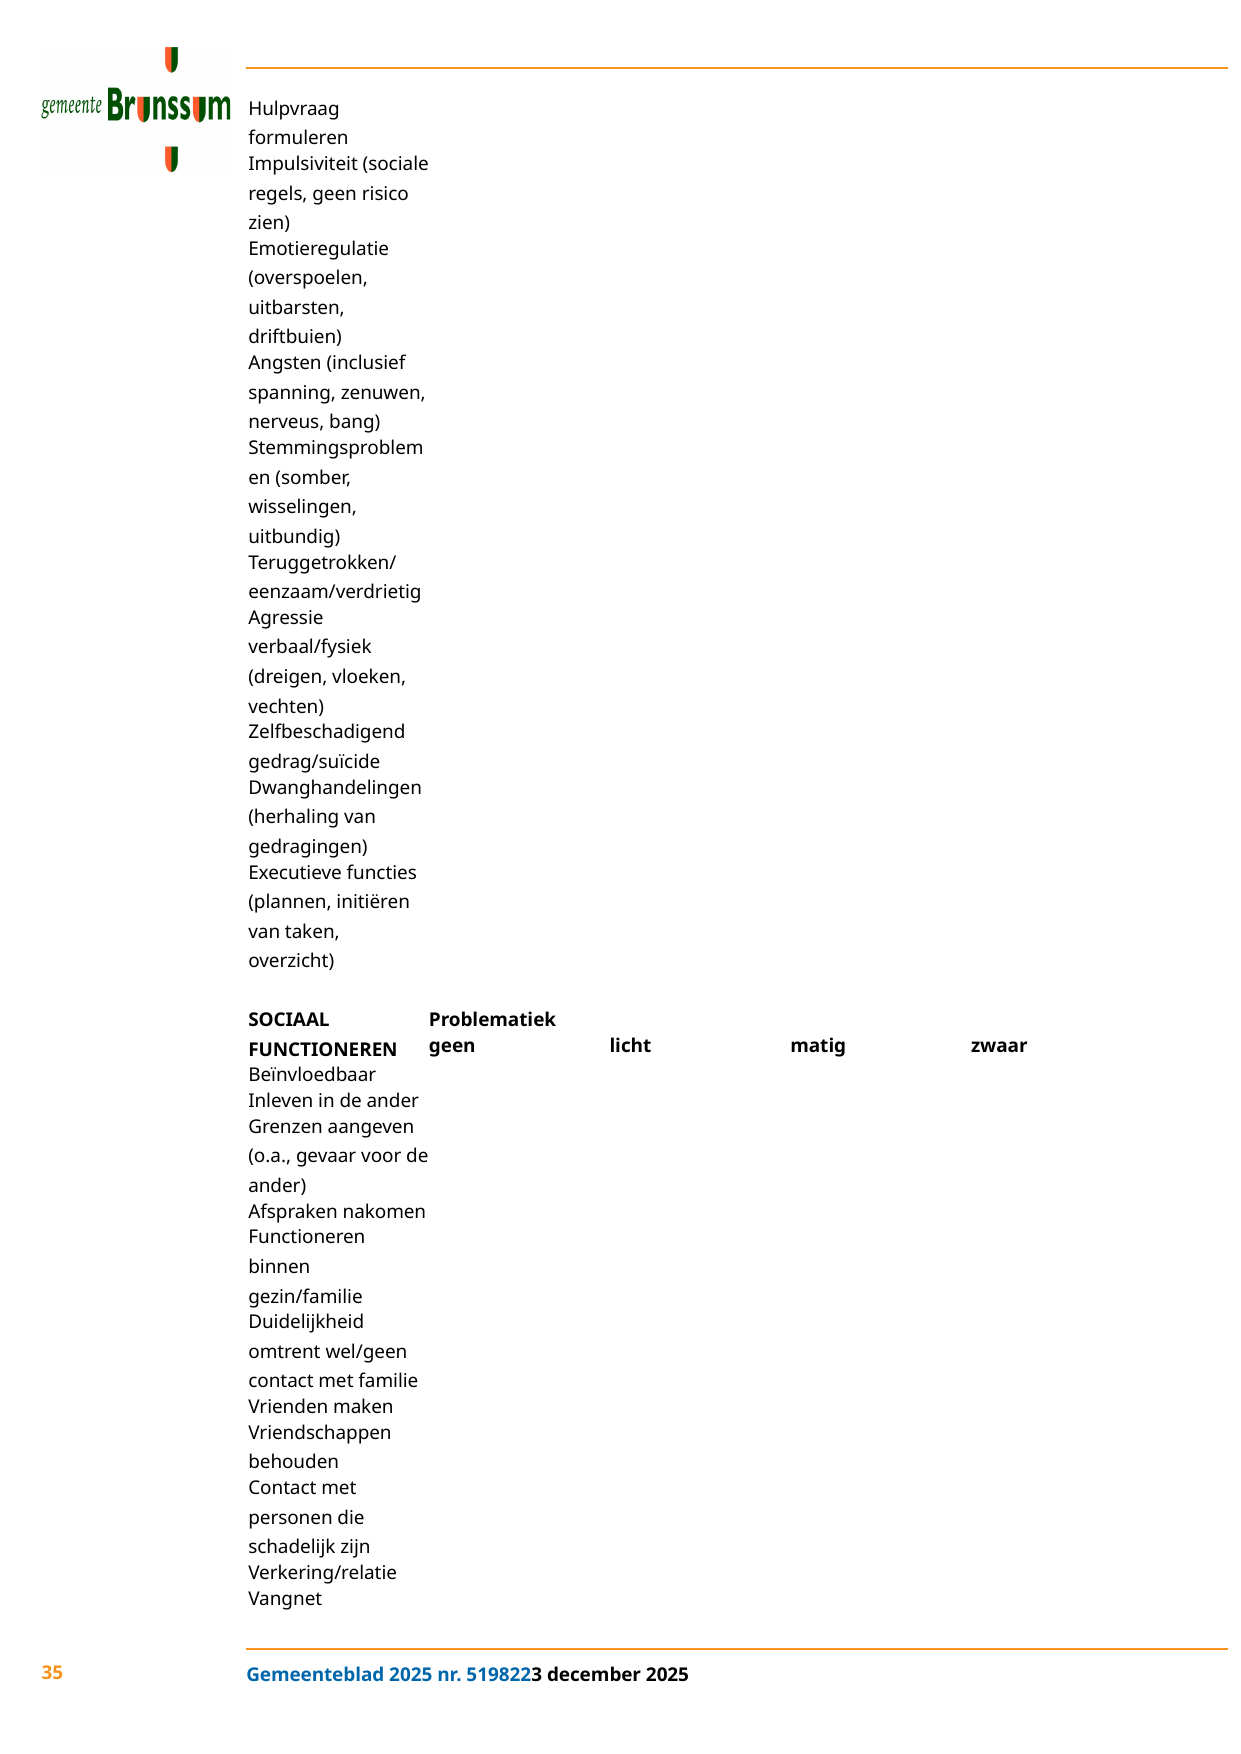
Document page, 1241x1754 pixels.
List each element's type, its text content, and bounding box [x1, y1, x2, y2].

table_cell [429, 1419, 609, 1474]
table_cell [429, 1475, 609, 1559]
table_cell [971, 1062, 1152, 1087]
table_cell [790, 859, 971, 973]
table_cell [429, 434, 609, 549]
table_cell [790, 350, 971, 434]
table_header Problematiek [429, 1006, 1152, 1032]
table_cell Beïnvloedbaar [248, 1062, 429, 1087]
table_cell [429, 150, 609, 235]
table_cell Afspraken nakomen [248, 1198, 429, 1224]
table_cell [790, 1559, 971, 1585]
table_cell [609, 1475, 790, 1559]
table_cell [429, 859, 609, 973]
table_cell Contact met personen die schadelijk zijn [248, 1475, 429, 1559]
table_cell [429, 719, 609, 774]
table_cell [971, 859, 1152, 973]
table_cell [609, 95, 790, 150]
table_cell Functioneren binnen gezin/familie [248, 1224, 429, 1308]
table_cell [790, 1087, 971, 1113]
table_cell Emotieregulatie (overspoelen, uitbarsten, driftbuien) [248, 235, 429, 349]
table_cell [790, 1113, 971, 1198]
table_cell [971, 1087, 1152, 1113]
table_cell [790, 719, 971, 774]
table_cell [971, 1309, 1152, 1393]
table_cell [971, 150, 1152, 235]
table_cell [609, 859, 790, 973]
table_cell Vriendschappen behouden [248, 1419, 429, 1474]
table_cell [429, 235, 609, 349]
table_cell [609, 1198, 790, 1224]
table_cell [790, 1394, 971, 1419]
table_cell [429, 1087, 609, 1113]
table_cell [429, 1309, 609, 1393]
table_header SOCIAAL FUNCTIONEREN [248, 1006, 429, 1062]
table_cell [429, 1394, 609, 1419]
table_cell [790, 1585, 971, 1611]
table_cell [971, 1224, 1152, 1308]
table_cell [609, 1394, 790, 1419]
table_cell [429, 1585, 609, 1611]
table_cell [609, 1585, 790, 1611]
table_cell [971, 1113, 1152, 1198]
table_cell Zelfbeschadigend gedrag/suïcide [248, 719, 429, 774]
table_cell Executieve functies (plannen, initiëren van taken, overzicht) [248, 859, 429, 973]
table_cell [429, 549, 609, 604]
table_cell [790, 1309, 971, 1393]
table_cell Hulpvraag formuleren [248, 95, 429, 150]
table_cell [609, 774, 790, 859]
table_cell [971, 1198, 1152, 1224]
table_cell [790, 434, 971, 549]
table_cell [609, 1087, 790, 1113]
table_cell [790, 235, 971, 349]
table_cell [971, 774, 1152, 859]
table_cell [609, 719, 790, 774]
table_cell [971, 434, 1152, 549]
picture [41, 47, 231, 172]
table_cell [971, 1475, 1152, 1559]
table_cell [790, 549, 971, 604]
table_cell Angsten (inclusief spanning, zenuwen, nerveus, bang) [248, 350, 429, 434]
table_cell Vangnet [248, 1585, 429, 1611]
table_cell [609, 235, 790, 349]
table_cell Vrienden maken [248, 1394, 429, 1419]
table_cell [971, 719, 1152, 774]
table_cell [429, 774, 609, 859]
table_cell [971, 1419, 1152, 1474]
table_cell zwaar [971, 1032, 1152, 1062]
table_cell [971, 235, 1152, 349]
table_cell Teruggetrokken/eenzaam/verdrietig [248, 549, 429, 604]
table_cell [609, 1559, 790, 1585]
table_cell [971, 95, 1152, 150]
table_cell geen [429, 1032, 609, 1062]
table_cell [609, 1113, 790, 1198]
table_cell matig [790, 1032, 971, 1062]
table_cell [429, 1113, 609, 1198]
table_cell [429, 1198, 609, 1224]
table_cell [429, 350, 609, 434]
table_cell [429, 1224, 609, 1308]
table_cell [429, 1062, 609, 1087]
table_cell [790, 1224, 971, 1308]
table_cell [609, 549, 790, 604]
table_cell [790, 95, 971, 150]
table_cell [790, 1475, 971, 1559]
table_cell [790, 1419, 971, 1474]
table_cell Impulsiviteit (sociale regels, geen risico zien) [248, 150, 429, 235]
table_cell [790, 1198, 971, 1224]
table_cell Grenzen aangeven (o.a., gevaar voor de ander) [248, 1113, 429, 1198]
table_cell [971, 549, 1152, 604]
table_cell [609, 604, 790, 719]
table_cell [429, 1559, 609, 1585]
table_cell [609, 350, 790, 434]
table_cell Stemmingsproblemen (somber, wisselingen, uitbundig) [248, 434, 429, 549]
table_cell Duidelijkheid omtrent wel/geen contact met familie [248, 1309, 429, 1393]
table_cell Inleven in de ander [248, 1087, 429, 1113]
table_cell [971, 1585, 1152, 1611]
table_cell [971, 1559, 1152, 1585]
table_cell [609, 1224, 790, 1308]
table_cell [971, 350, 1152, 434]
table_cell [790, 150, 971, 235]
table_cell [609, 1062, 790, 1087]
table_cell Dwanghandelingen (herhaling van gedragingen) [248, 774, 429, 859]
table_cell [790, 1062, 971, 1087]
table_cell [609, 434, 790, 549]
table_cell [609, 150, 790, 235]
table_cell Verkering/relatie [248, 1559, 429, 1585]
table_cell [609, 1419, 790, 1474]
table_cell [429, 95, 609, 150]
table_cell [429, 604, 609, 719]
table_cell [609, 1309, 790, 1393]
table_cell [971, 1394, 1152, 1419]
table_cell licht [609, 1032, 790, 1062]
table_cell [790, 604, 971, 719]
table_cell Agressie verbaal/fysiek (dreigen, vloeken, vechten) [248, 604, 429, 719]
table_cell [971, 604, 1152, 719]
table_cell [790, 774, 971, 859]
